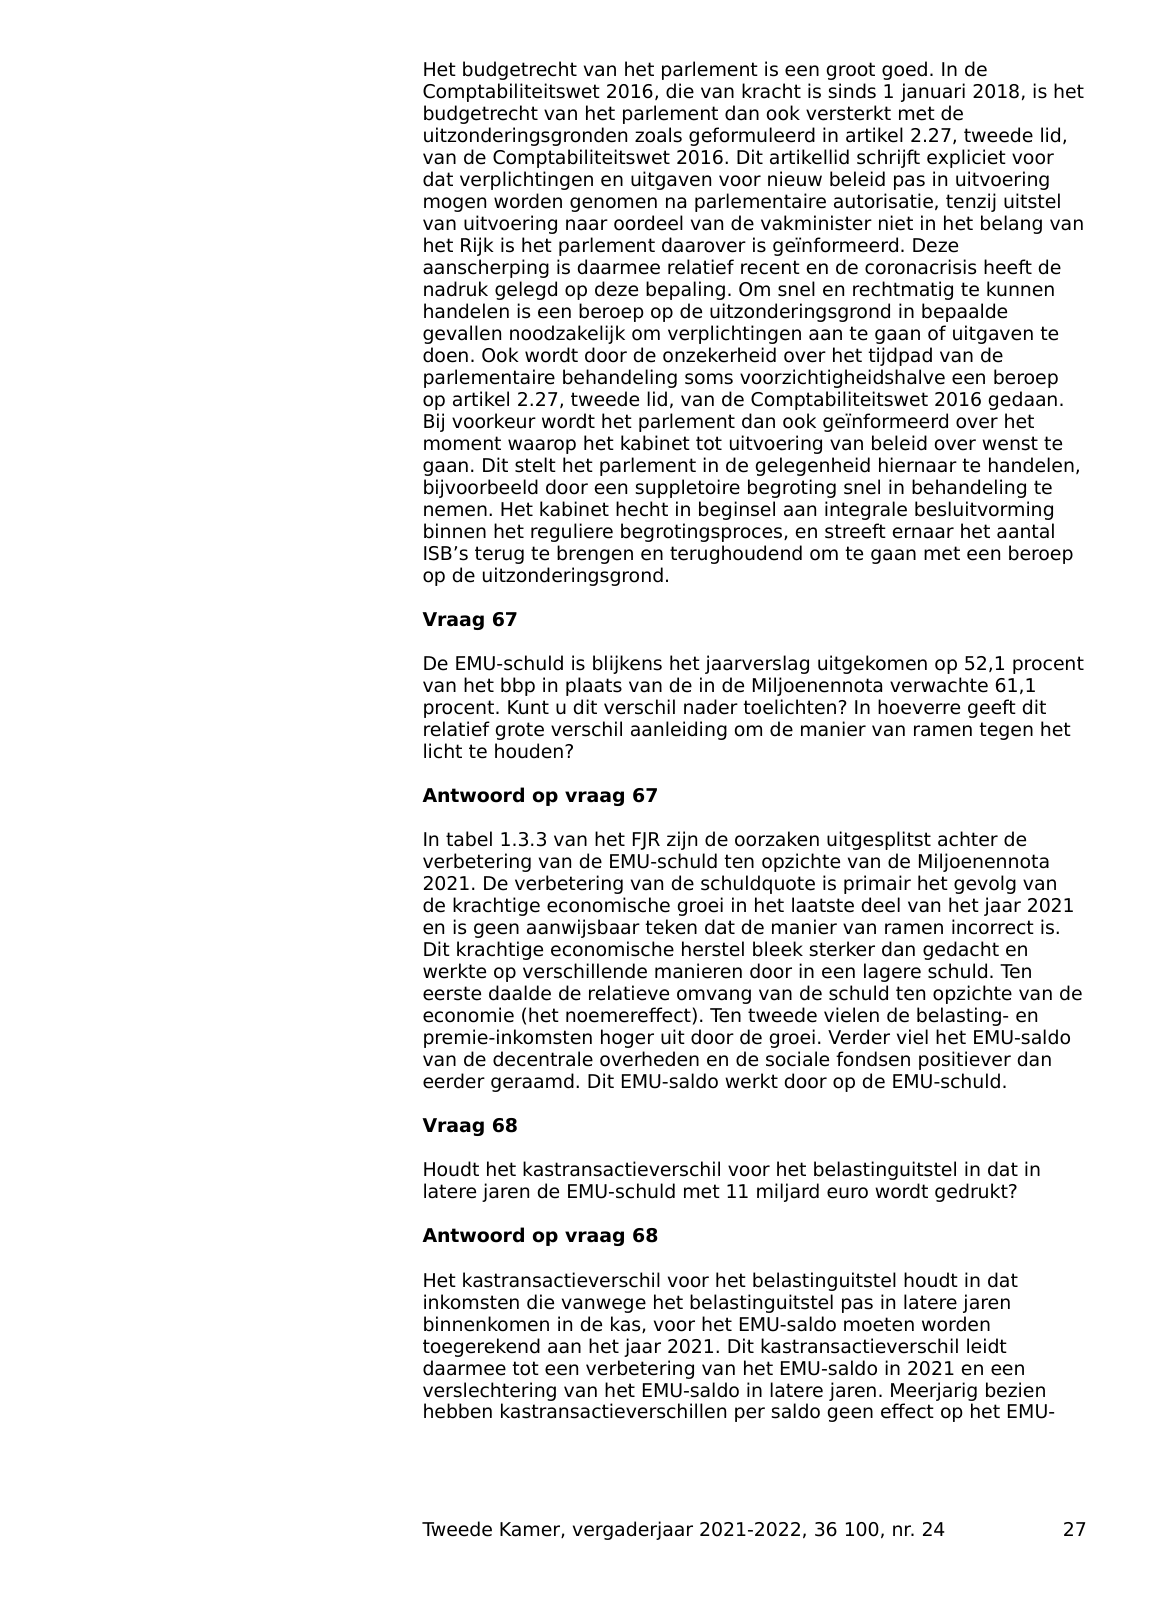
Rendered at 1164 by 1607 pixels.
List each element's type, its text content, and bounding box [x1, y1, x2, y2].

subtitle Antwoord op vraag 68 [422, 1225, 1087, 1247]
subtitle Vraag 67 [422, 609, 1087, 631]
text Houdt het kastransactieverschil voor het belastinguitstel in dat in latere jaren de EMU-schuld met 11 miljard euro wordt gedrukt? [422, 1159, 1087, 1203]
subtitle Antwoord op vraag 67 [422, 785, 1087, 807]
text Het kastransactieverschil voor het belastinguitstel houdt in dat inkomsten die vanwege het belastinguitstel pas in latere jaren binnenkomen in de kas, voor het EMU-saldo moeten worden toegerekend aan het jaar 2021. Dit kastransactieverschil leidt daarmee tot een verbetering van het EMU-saldo in 2021 en een verslechtering van het EMU-saldo in latere jaren. Meerjarig bezien hebben kastransactieverschillen per saldo geen effect op het EMU- [422, 1269, 1087, 1423]
text De EMU-schuld is blijkens het jaarverslag uitgekomen op 52,1 procent van het bbp in plaats van de in de Miljoenennota verwachte 61,1 procent. Kunt u dit verschil nader toelichten? In hoeverre geeft dit relatief grote verschil aanleiding om de manier van ramen tegen het licht te houden? [422, 653, 1087, 763]
text In tabel 1.3.3 van het FJR zijn de oorzaken uitgesplitst achter de verbetering van de EMU-schuld ten opzichte van de Miljoenennota 2021. De verbetering van de schuldquote is primair het gevolg van de krachtige economische groei in het laatste deel van het jaar 2021 en is geen aanwijsbaar teken dat de manier van ramen incorrect is. Dit krachtige economische herstel bleek sterker dan gedacht en werkte op verschillende manieren door in een lagere schuld. Ten eerste daalde de relatieve omvang van de schuld ten opzichte van de economie (het noemereffect). Ten tweede vielen de belasting- en premie-inkomsten hoger uit door de groei. Verder viel het EMU-saldo van de decentrale overheden en de sociale fondsen positiever dan eerder geraamd. Dit EMU-saldo werkt door op de EMU-schuld. [422, 829, 1087, 1093]
subtitle Vraag 68 [422, 1115, 1087, 1137]
text Het budgetrecht van het parlement is een groot goed. In de Comptabiliteitswet 2016, die van kracht is sinds 1 januari 2018, is het budgetrecht van het parlement dan ook versterkt met de uitzonderingsgronden zoals geformuleerd in artikel 2.27, tweede lid, van de Comptabiliteitswet 2016. Dit artikellid schrijft expliciet voor dat verplichtingen en uitgaven voor nieuw beleid pas in uitvoering mogen worden genomen na parlementaire autorisatie, tenzij uitstel van uitvoering naar oordeel van de vakminister niet in het belang van het Rijk is het parlement daarover is geïnformeerd. Deze aanscherping is daarmee relatief recent en de coronacrisis heeft de nadruk gelegd op deze bepaling. Om snel en rechtmatig te kunnen handelen is een beroep op de uitzonderingsgrond in bepaalde gevallen noodzakelijk om verplichtingen aan te gaan of uitgaven te doen. Ook wordt door de onzekerheid over het tijdpad van de parlementaire behandeling soms voorzichtigheidshalve een beroep op artikel 2.27, tweede lid, van de Comptabiliteitswet 2016 gedaan. Bij voorkeur wordt het parlement dan ook geïnformeerd over het moment waarop het kabinet tot uitvoering van beleid over wenst te gaan. Dit stelt het parlement in de gelegenheid hiernaar te handelen, bijvoorbeeld door een suppletoire begroting snel in behandeling te nemen. Het kabinet hecht in beginsel aan integrale besluitvorming binnen het reguliere begrotingsproces, en streeft ernaar het aantal ISB’s terug te brengen en terughoudend om te gaan met een beroep op de uitzonderingsgrond. [422, 59, 1087, 587]
